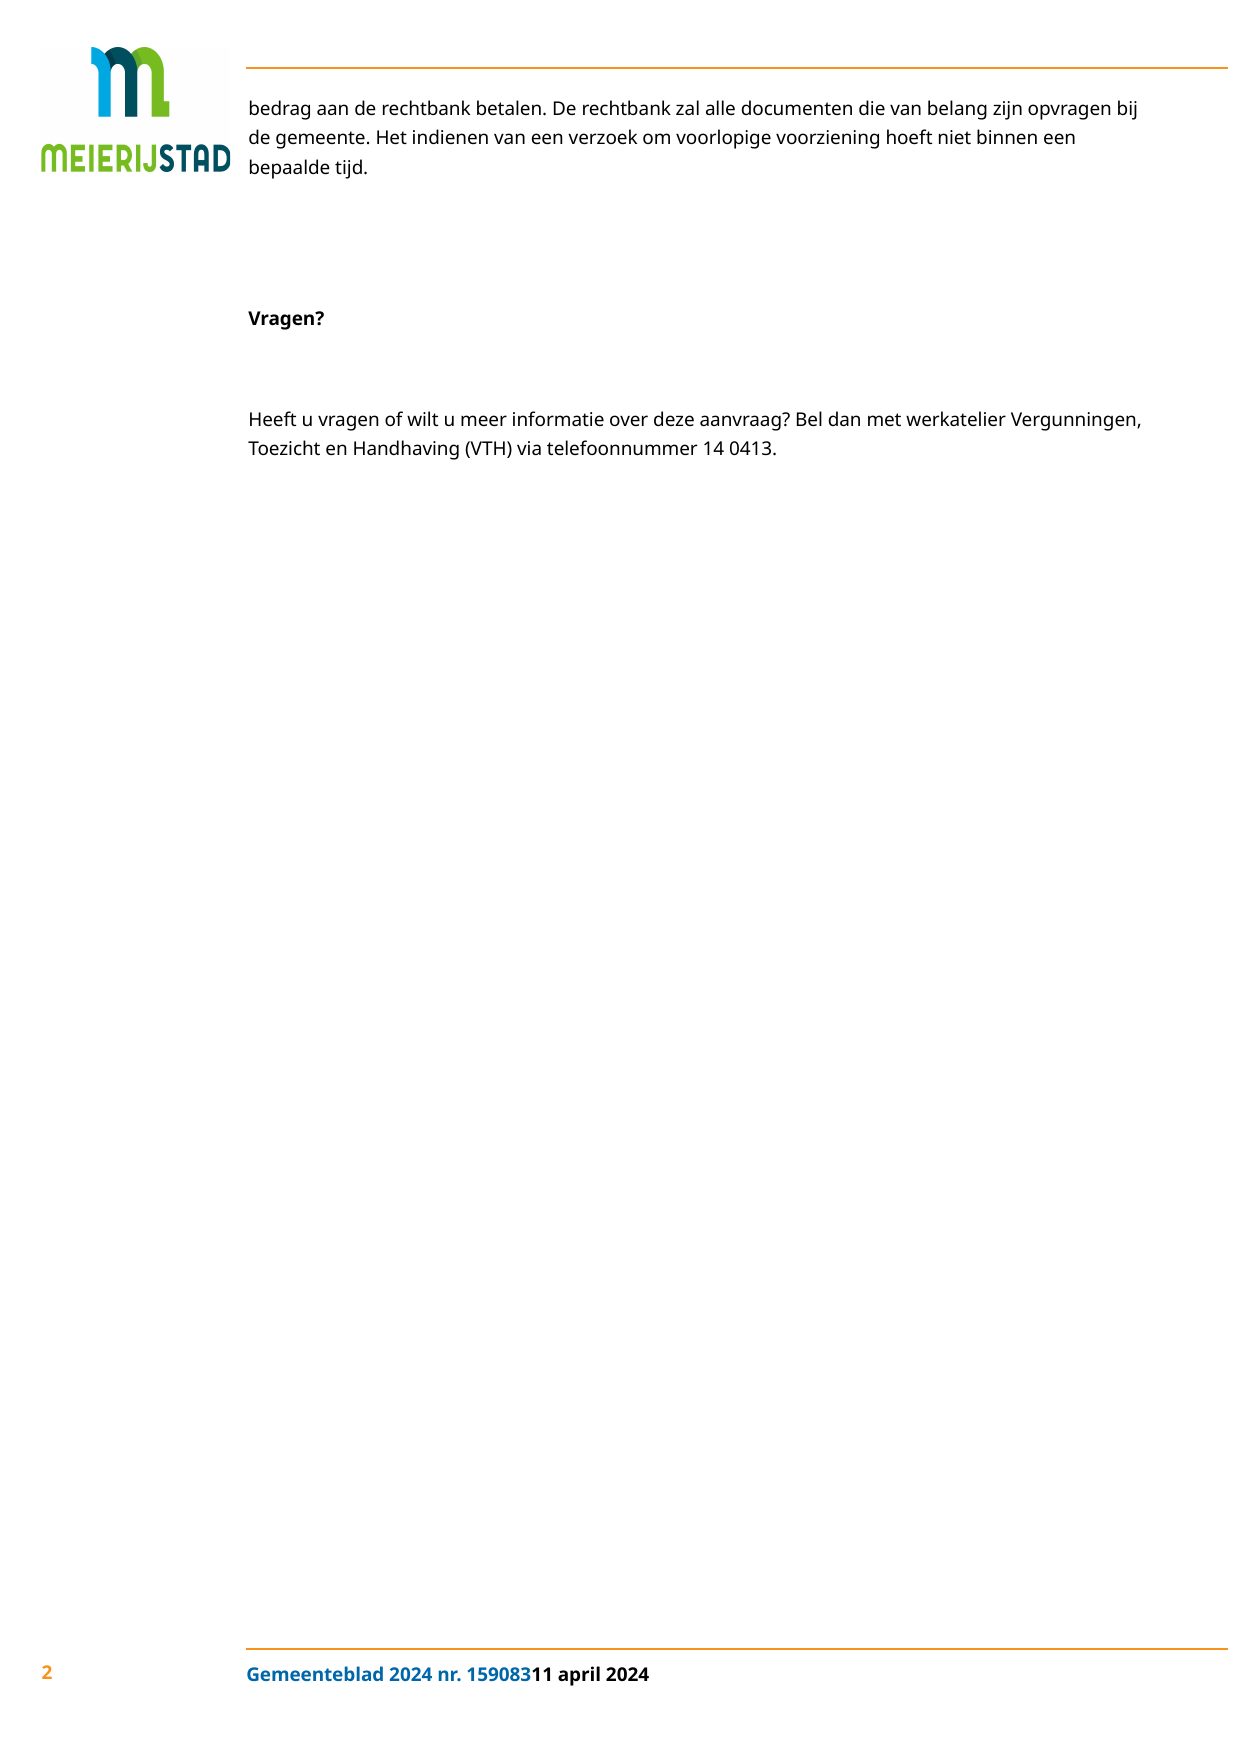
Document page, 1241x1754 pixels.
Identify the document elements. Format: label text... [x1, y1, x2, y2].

text Heeft u vragen of wilt u meer informatie over deze aanvraag? Bel dan met werkatelier Vergunningen, Toezicht en Handhaving (VTH) via telefoonnummer 14 0413. [248, 406, 1152, 461]
text Vragen? [248, 305, 1152, 331]
text bedrag aan de rechtbank betalen. De rechtbank zal alle documenten die van belang zijn opvragen bij de gemeente. Het indienen van een verzoek om voorlopige voorziening hoeft niet binnen een bepaalde tijd. [248, 95, 1152, 180]
picture [41, 47, 231, 172]
